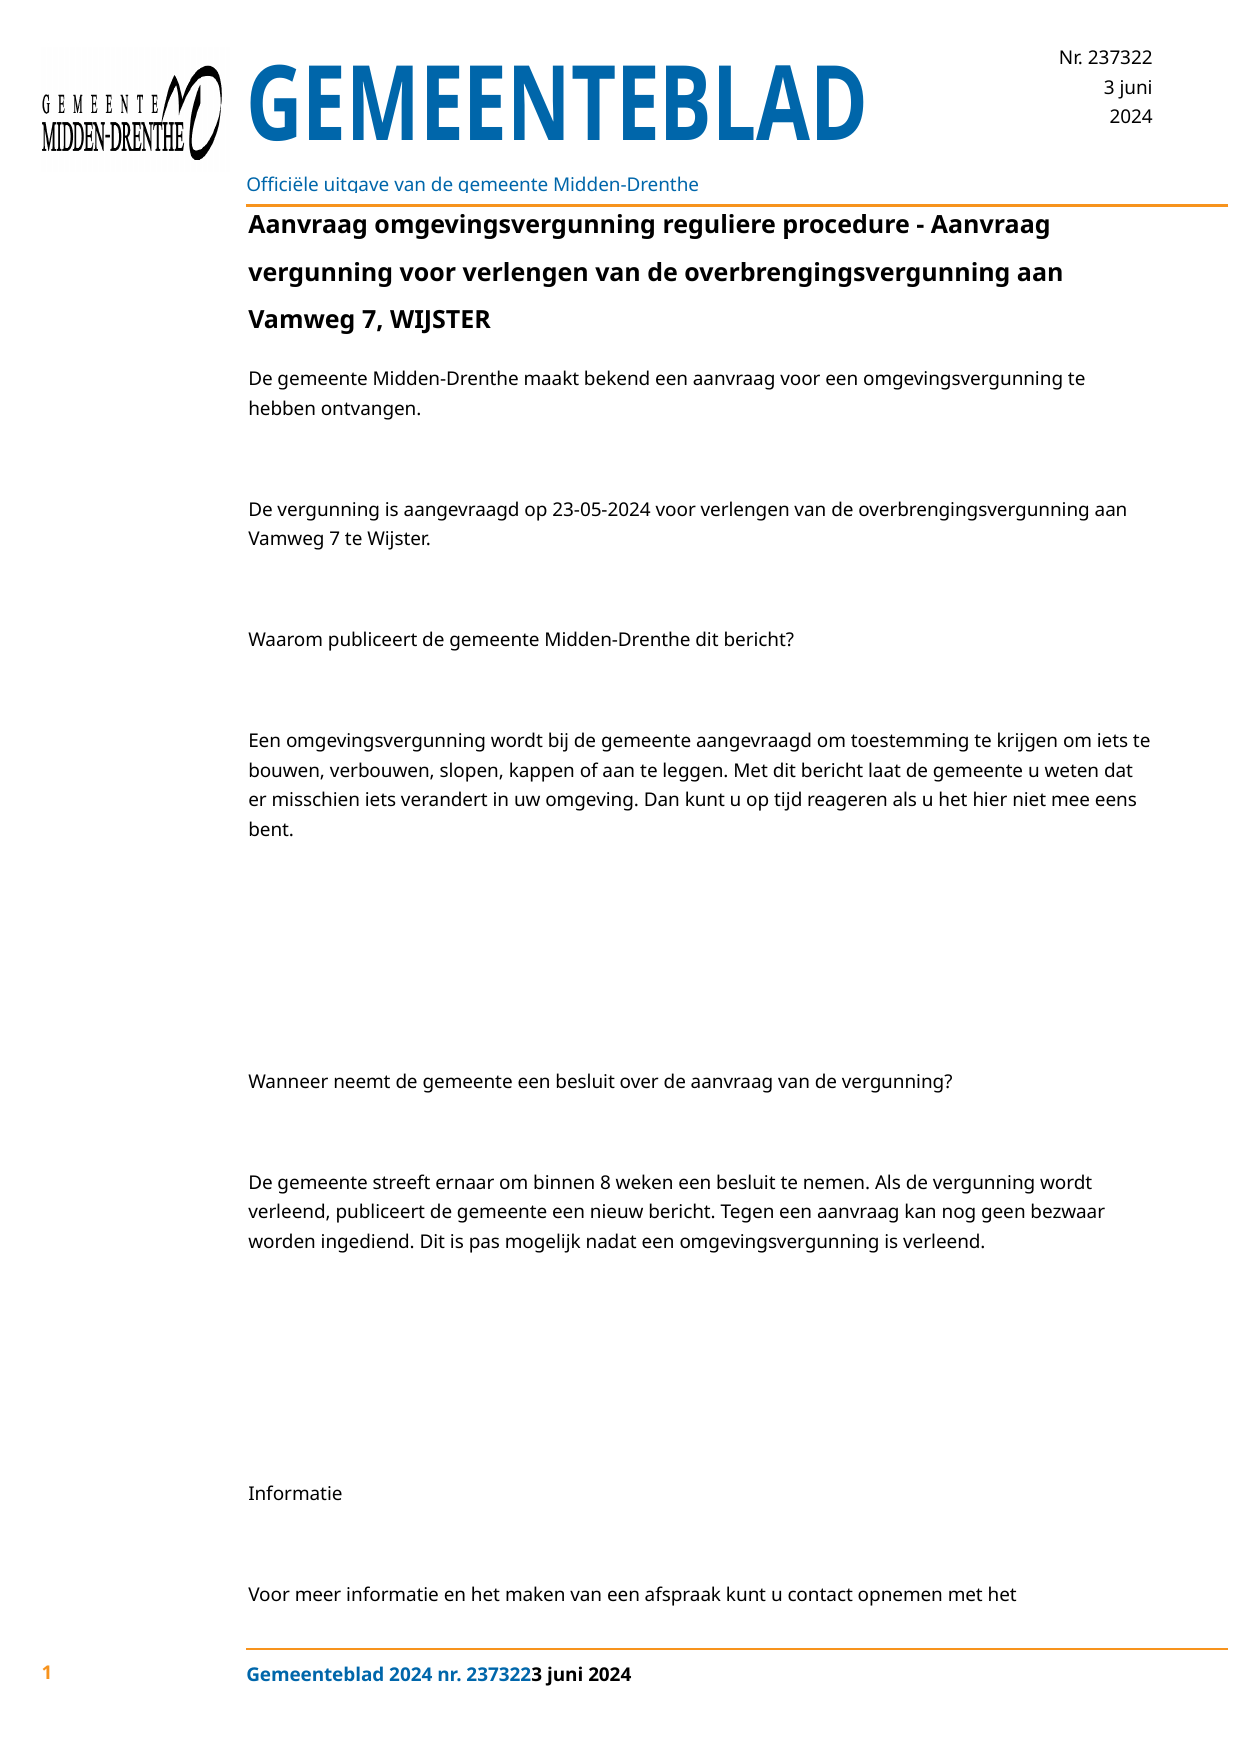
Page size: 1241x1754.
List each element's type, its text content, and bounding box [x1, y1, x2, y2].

text Waarom publiceert de gemeente Midden-Drenthe dit bericht? [248, 626, 1152, 652]
text De gemeente Midden-Drenthe maakt bekend een aanvraag voor een omgevingsvergunning te hebben ontvangen. [248, 366, 1152, 421]
text Wanneer neemt de gemeente een besluit over de aanvraag van de vergunning? [248, 1068, 1152, 1094]
text Informatie [248, 1480, 1152, 1506]
picture [41, 47, 231, 172]
text De gemeente streeft ernaar om binnen 8 weken een besluit te nemen. Als de vergunning wordt verleend, publiceert de gemeente een nieuw bericht. Tegen een aanvraag kan nog geen bezwaar worden ingediend. Dit is pas mogelijk nadat een omgevingsvergunning is verleend. [248, 1169, 1152, 1254]
text De vergunning is aangevraagd op 23-05-2024 voor verlengen van de overbrengingsvergunning aan Vamweg 7 te Wijster. [248, 496, 1152, 551]
text Voor meer informatie en het maken van een afspraak kunt u contact opnemen met het [248, 1581, 1152, 1607]
text Aanvraag omgevingsvergunning reguliere procedure - Aanvraag vergunning voor verlengen van de overbrengingsvergunning aan Vamweg 7, WIJSTER [248, 207, 1152, 336]
text Een omgevingsvergunning wordt bij de gemeente aangevraagd om toestemming te krijgen om iets te bouwen, verbouwen, slopen, kappen of aan te leggen. Met dit bericht laat de gemeente u weten dat er misschien iets verandert in uw omgeving. Dan kunt u op tijd reageren als u het hier niet mee eens bent. [248, 727, 1152, 842]
